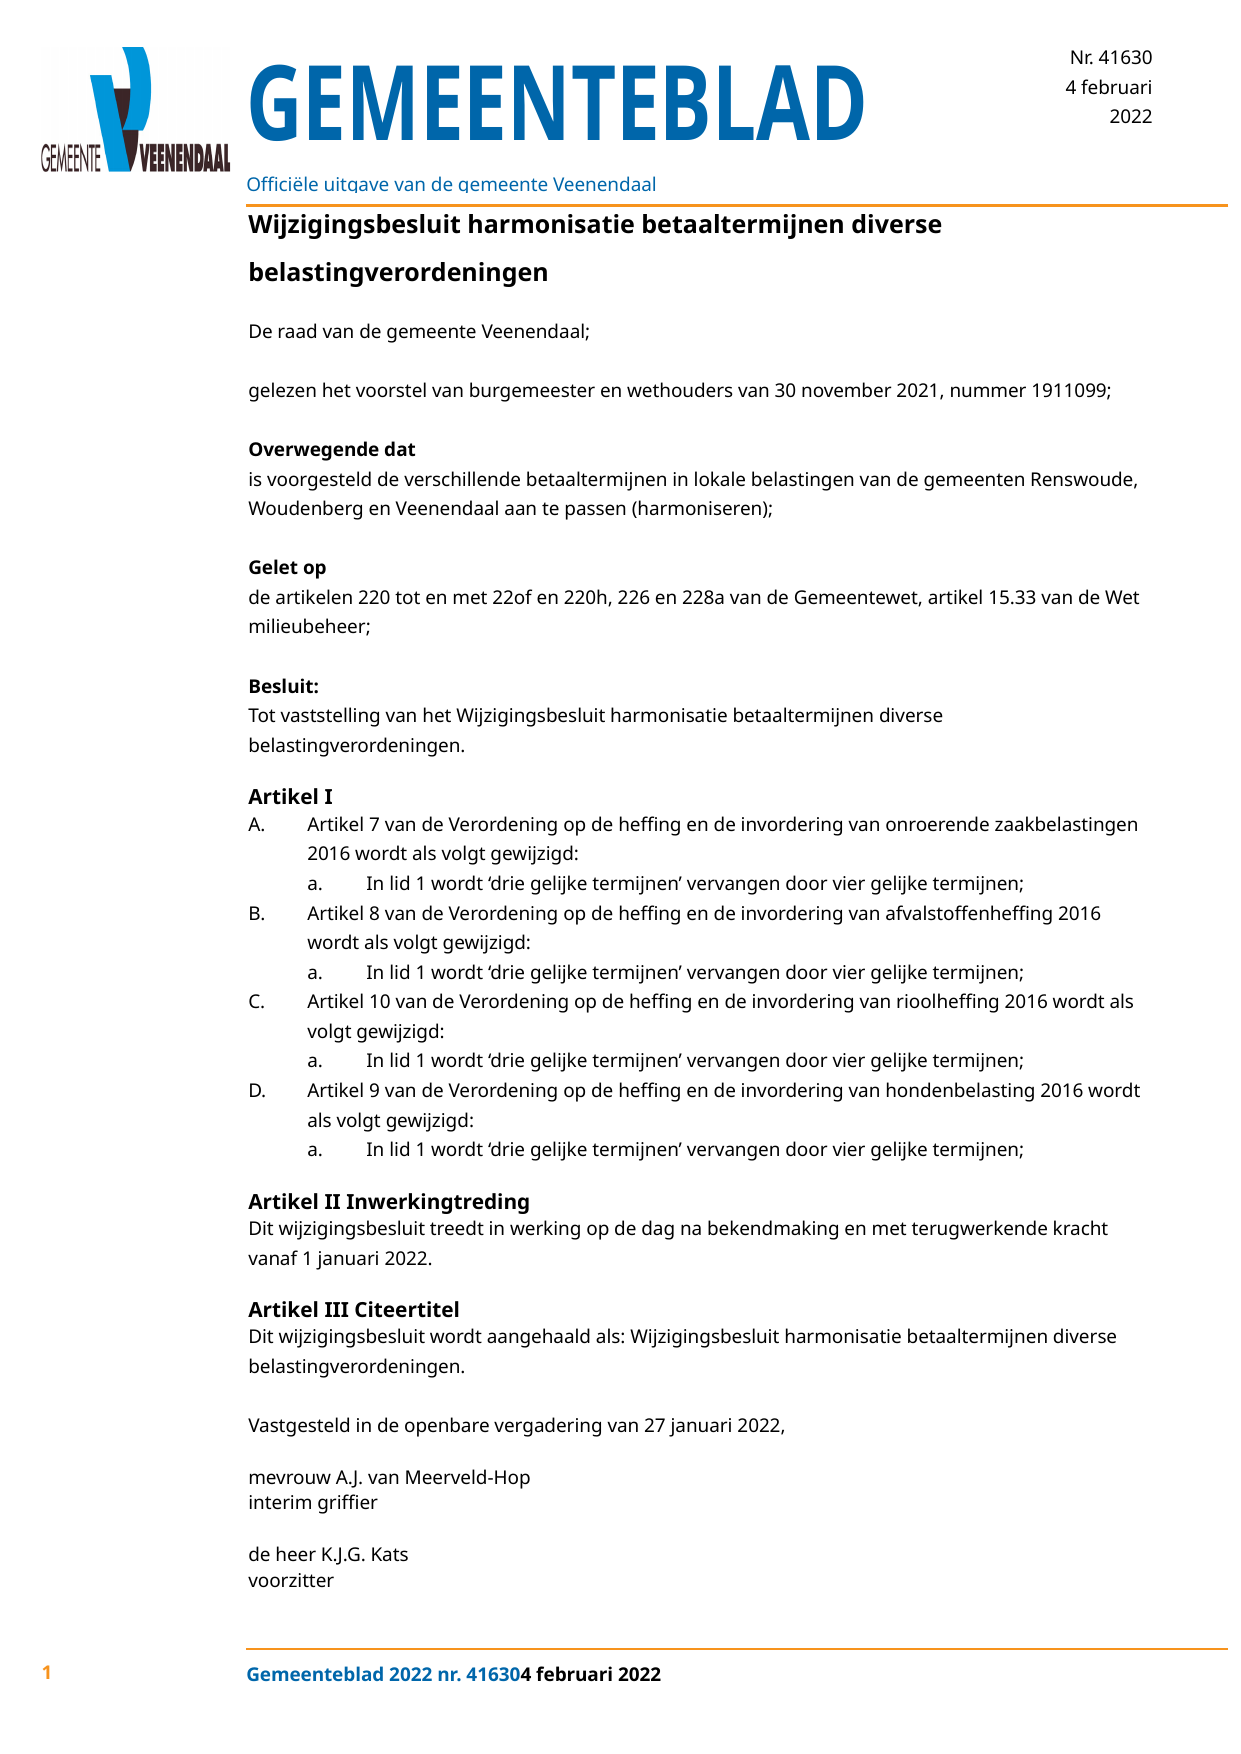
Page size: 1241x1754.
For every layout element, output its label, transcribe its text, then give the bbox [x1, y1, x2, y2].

text gelezen het voorstel van burgemeester en wethouders van 30 november 2021, nummer 1911099; [248, 377, 1152, 403]
list Artikel 10 van de Verordening op de heffing en de invordering van rioolheffing 2016 wordt als volgt gewijzigd: [248, 988, 1152, 1044]
text de heer K.J.G. Kats [248, 1541, 1152, 1567]
text Artikel III Citeertitel [248, 1295, 1152, 1324]
list In lid 1 wordt ‘drie gelijke termijnen’ vervangen door vier gelijke termijnen; [307, 870, 1152, 896]
text Wijzigingsbesluit harmonisatie betaaltermijnen diverse belastingverordeningen [248, 207, 1152, 288]
text interim griffier [248, 1489, 1152, 1515]
text voorzitter [248, 1567, 1152, 1592]
list In lid 1 wordt ‘drie gelijke termijnen’ vervangen door vier gelijke termijnen; [307, 959, 1152, 984]
picture [41, 47, 130, 172]
list In lid 1 wordt ‘drie gelijke termijnen’ vervangen door vier gelijke termijnen; [307, 1136, 1152, 1162]
text Artikel II Inwerkingtreding [248, 1187, 1152, 1215]
list In lid 1 wordt ‘drie gelijke termijnen’ vervangen door vier gelijke termijnen; [307, 1048, 1152, 1073]
text Gelet op [248, 554, 1152, 580]
text Overwegende dat [248, 436, 1152, 462]
text Artikel I [248, 782, 1152, 811]
text de artikelen 220 tot en met 22of en 220h, 226 en 228a van de Gemeentewet, artikel 15.33 van de Wet milieubeheer; [248, 584, 1152, 639]
text is voorgesteld de verschillende betaaltermijnen in lokale belastingen van de gemeenten Renswoude, Woudenberg en Veenendaal aan te passen (harmoniseren); [248, 466, 1152, 521]
list Artikel 8 van de Verordening op de heffing en de invordering van afvalstoffenheffing 2016 wordt als volgt gewijzigd: [248, 900, 1152, 955]
list Artikel 7 van de Verordening op de heffing en de invordering van onroerende zaakbelastingen 2016 wordt als volgt gewijzigd: [248, 811, 1152, 866]
text Besluit: [248, 673, 1152, 699]
text De raad van de gemeente Veenendaal; [248, 318, 1152, 344]
text Dit wijzigingsbesluit treedt in werking op de dag na bekendmaking en met terugwerkende kracht vanaf 1 januari 2022. [248, 1215, 1152, 1271]
list Artikel 9 van de Verordening op de heffing en de invordering van hondenbelasting 2016 wordt als volgt gewijzigd: [248, 1077, 1152, 1132]
text Vastgesteld in de openbare vergadering van 27 januari 2022, [248, 1412, 1152, 1438]
text mevrouw A.J. van Meerveld-Hop [248, 1464, 1152, 1489]
picture [123, 47, 231, 172]
text Dit wijzigingsbesluit wordt aangehaald als: Wijzigingsbesluit harmonisatie betaaltermijnen diverse belastingverordeningen. [248, 1324, 1152, 1379]
text Tot vaststelling van het Wijzigingsbesluit harmonisatie betaaltermijnen diverse belastingverordeningen. [248, 702, 1152, 758]
